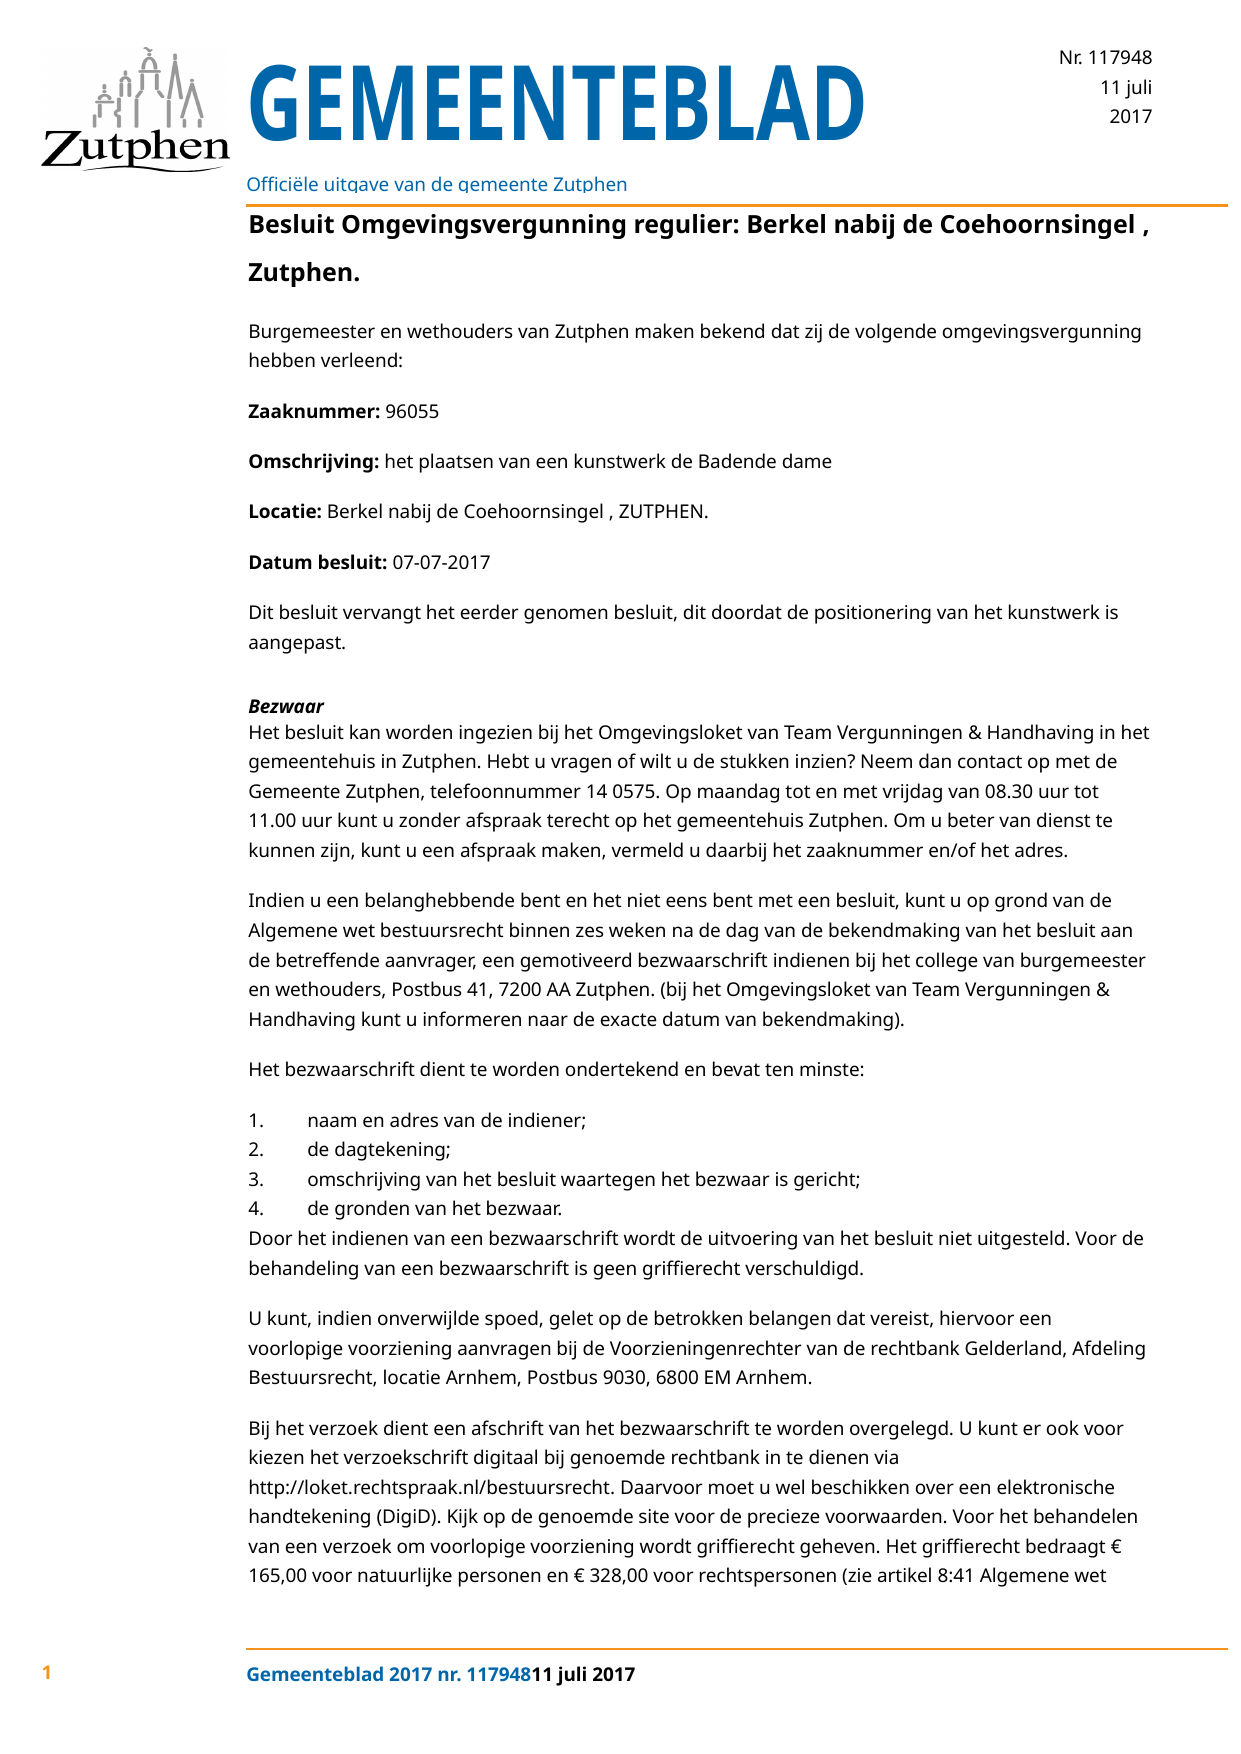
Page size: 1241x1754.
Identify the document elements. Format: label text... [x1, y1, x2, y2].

text U kunt, indien onverwijlde spoed, gelet op de betrokken belangen dat vereist, hiervoor een voorlopige voorziening aanvragen bij de Voorzieningenrechter van de rechtbank Gelderland, Afdeling Bestuursrecht, locatie Arnhem, Postbus 9030, 6800 EM Arnhem. [248, 1305, 1152, 1390]
text Bij het verzoek dient een afschrift van het bezwaarschrift te worden overgelegd. U kunt er ook voor kiezen het verzoekschrift digitaal bij genoemde rechtbank in te dienen via http://loket.rechtspraak.nl/bestuursrecht. Daarvoor moet u wel beschikken over een elektronische handtekening (DigiD). Kijk op de genoemde site voor de precieze voorwaarden. Voor het behandelen van een verzoek om voorlopige voorziening wordt griffierecht geheven. Het griffierecht bedraagt € 165,00 voor natuurlijke personen en € 328,00 voor rechtspersonen (zie artikel 8:41 Algemene wet [248, 1415, 1152, 1588]
text Het besluit kan worden ingezien bij het Omgevingsloket van Team Vergunningen & Handhaving in het gemeentehuis in Zutphen. Hebt u vragen of wilt u de stukken inzien? Neem dan contact op met de Gemeente Zutphen, telefoonnummer 14 0575. Op maandag tot en met vrijdag van 08.30 uur tot 11.00 uur kunt u zonder afspraak terecht op het gemeentehuis Zutphen. Om u beter van dienst te kunnen zijn, kunt u een afspraak maken, vermeld u daarbij het zaaknummer en/of het adres. [248, 719, 1152, 863]
list de dagtekening; [248, 1136, 1152, 1162]
text Omschrijving: het plaatsen van een kunstwerk de Badende dame [248, 448, 1152, 474]
list de gronden van het bezwaar. [248, 1196, 1152, 1221]
list omschrijving van het besluit waartegen het bezwaar is gericht; [248, 1166, 1152, 1192]
picture [41, 47, 231, 172]
text Indien u een belanghebbende bent en het niet eens bent met een besluit, kunt u op grond van de Algemene wet bestuursrecht binnen zes weken na de dag van de bekendmaking van het besluit aan de betreffende aanvrager, een gemotiveerd bezwaarschrift indienen bij het college van burgemeester en wethouders, Postbus 41, 7200 AA Zutphen. (bij het Omgevingsloket van Team Vergunningen & Handhaving kunt u informeren naar de exacte datum van bekendmaking). [248, 888, 1152, 1032]
text Besluit Omgevingsvergunning regulier: Berkel nabij de Coehoornsingel , Zutphen. [248, 207, 1152, 288]
text Dit besluit vervangt het eerder genomen besluit, dit doordat de positionering van het kunstwerk is aangepast. [248, 599, 1152, 655]
text Zaaknummer: 96055 [248, 398, 1152, 424]
text Locatie: Berkel nabij de Coehoornsingel , ZUTPHEN. [248, 499, 1152, 524]
text Burgemeester en wethouders van Zutphen maken bekend dat zij de volgende omgevingsvergunning hebben verleend: [248, 318, 1152, 373]
text Het bezwaarschrift dient te worden ondertekend en bevat ten minste: [248, 1056, 1152, 1082]
text Door het indienen van een bezwaarschrift wordt de uitvoering van het besluit niet uitgesteld. Voor de behandeling van een bezwaarschrift is geen griffierecht verschuldigd. [248, 1225, 1152, 1280]
text Datum besluit: 07-07-2017 [248, 549, 1152, 575]
list naam en adres van de indiener; [248, 1107, 1152, 1132]
text Bezwaar [248, 693, 1152, 719]
